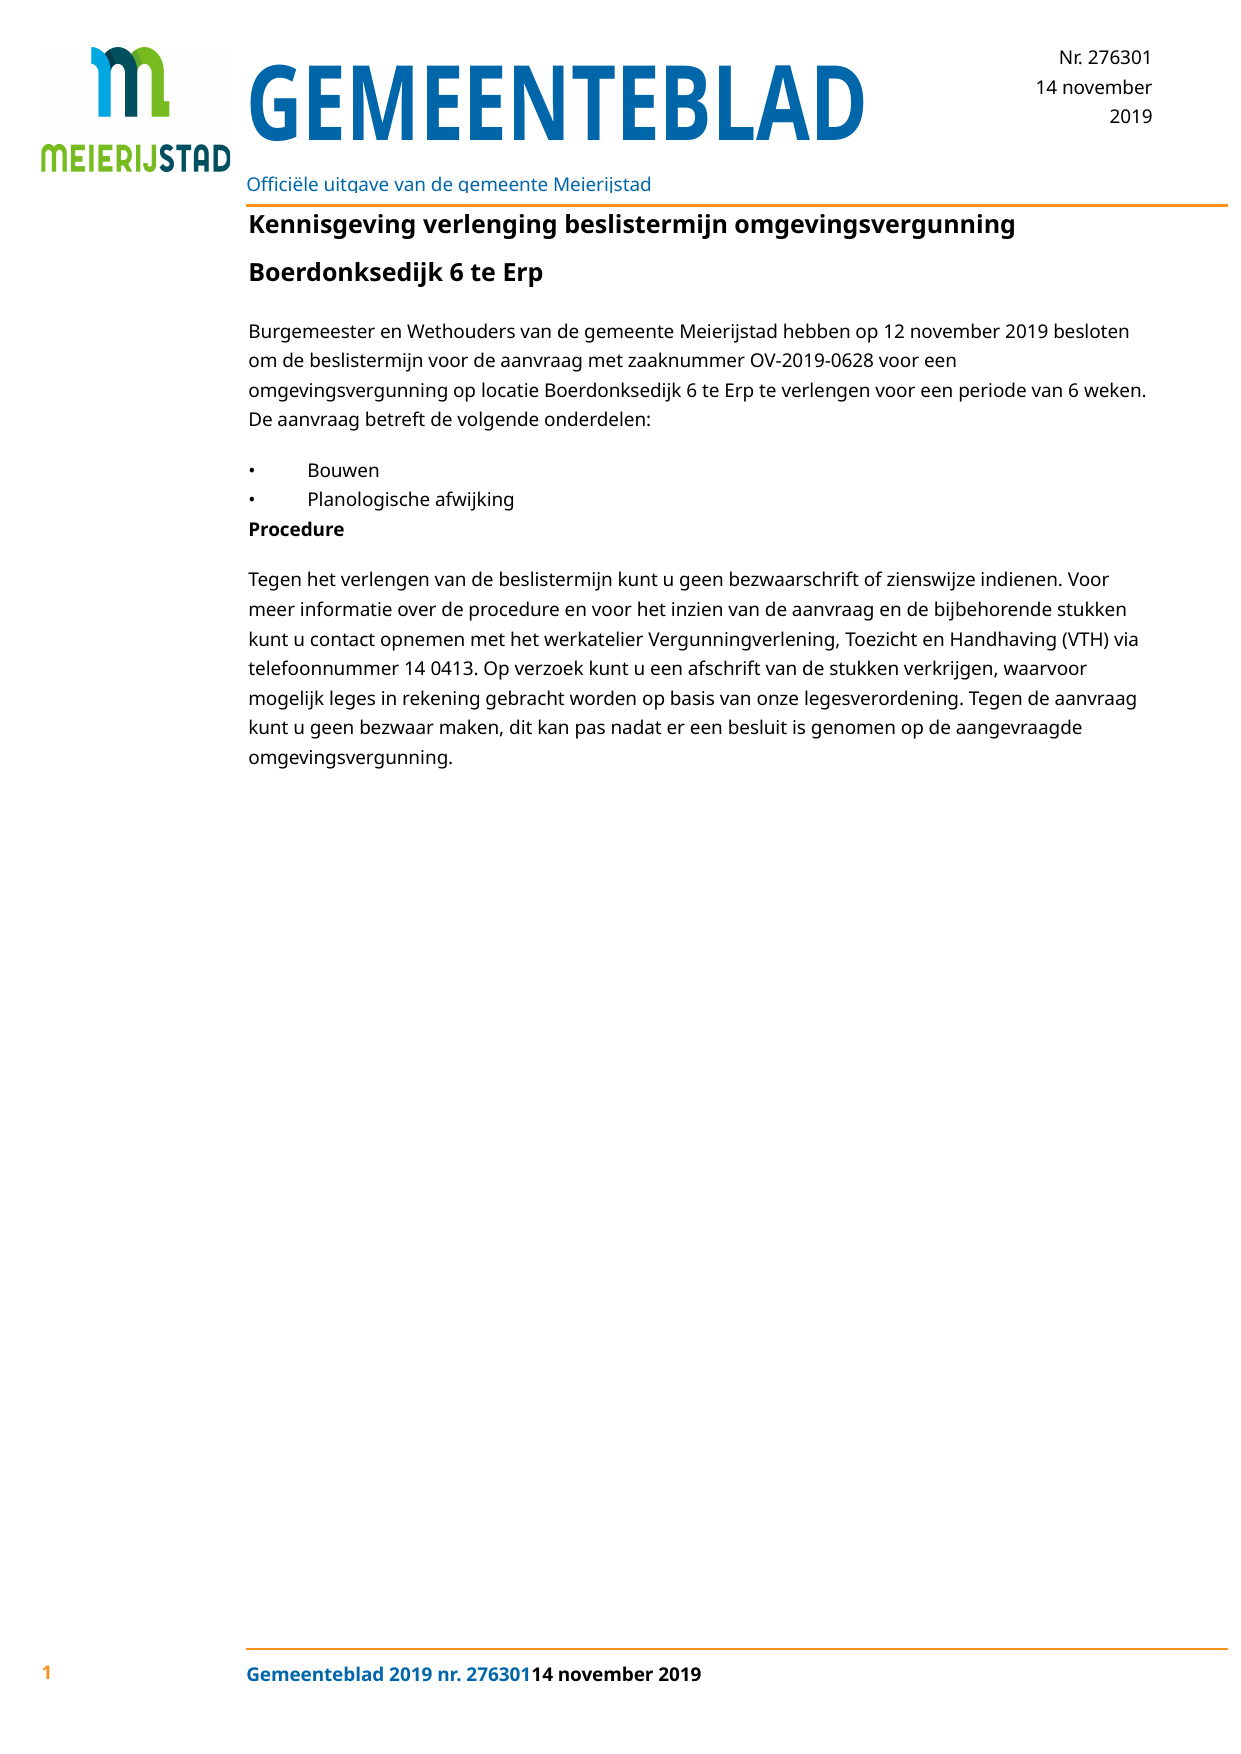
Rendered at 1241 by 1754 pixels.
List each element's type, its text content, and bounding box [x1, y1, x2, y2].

list Planologische afwijking [248, 487, 1152, 512]
text Procedure [248, 516, 1152, 542]
list Bouwen [248, 457, 1152, 483]
picture [41, 47, 231, 172]
text Kennisgeving verlenging beslistermijn omgevingsvergunning Boerdonksedijk 6 te Erp [248, 207, 1152, 288]
text Tegen het verlengen van de beslistermijn kunt u geen bezwaarschrift of zienswijze indienen. Voor meer informatie over de procedure en voor het inzien van de aanvraag en de bijbehorende stukken kunt u contact opnemen met het werkatelier Vergunningverlening, Toezicht en Handhaving (VTH) via telefoonnummer 14 0413. Op verzoek kunt u een afschrift van de stukken verkrijgen, waarvoor mogelijk leges in rekening gebracht worden op basis van onze legesverordening. Tegen de aanvraag kunt u geen bezwaar maken, dit kan pas nadat er een besluit is genomen op de aangevraagde omgevingsvergunning. [248, 567, 1152, 770]
text Burgemeester en Wethouders van de gemeente Meierijstad hebben op 12 november 2019 besloten om de beslistermijn voor de aanvraag met zaaknummer OV-2019-0628 voor een omgevingsvergunning op locatie Boerdonksedijk 6 te Erp te verlengen voor een periode van 6 weken. De aanvraag betreft de volgende onderdelen: [248, 318, 1152, 432]
